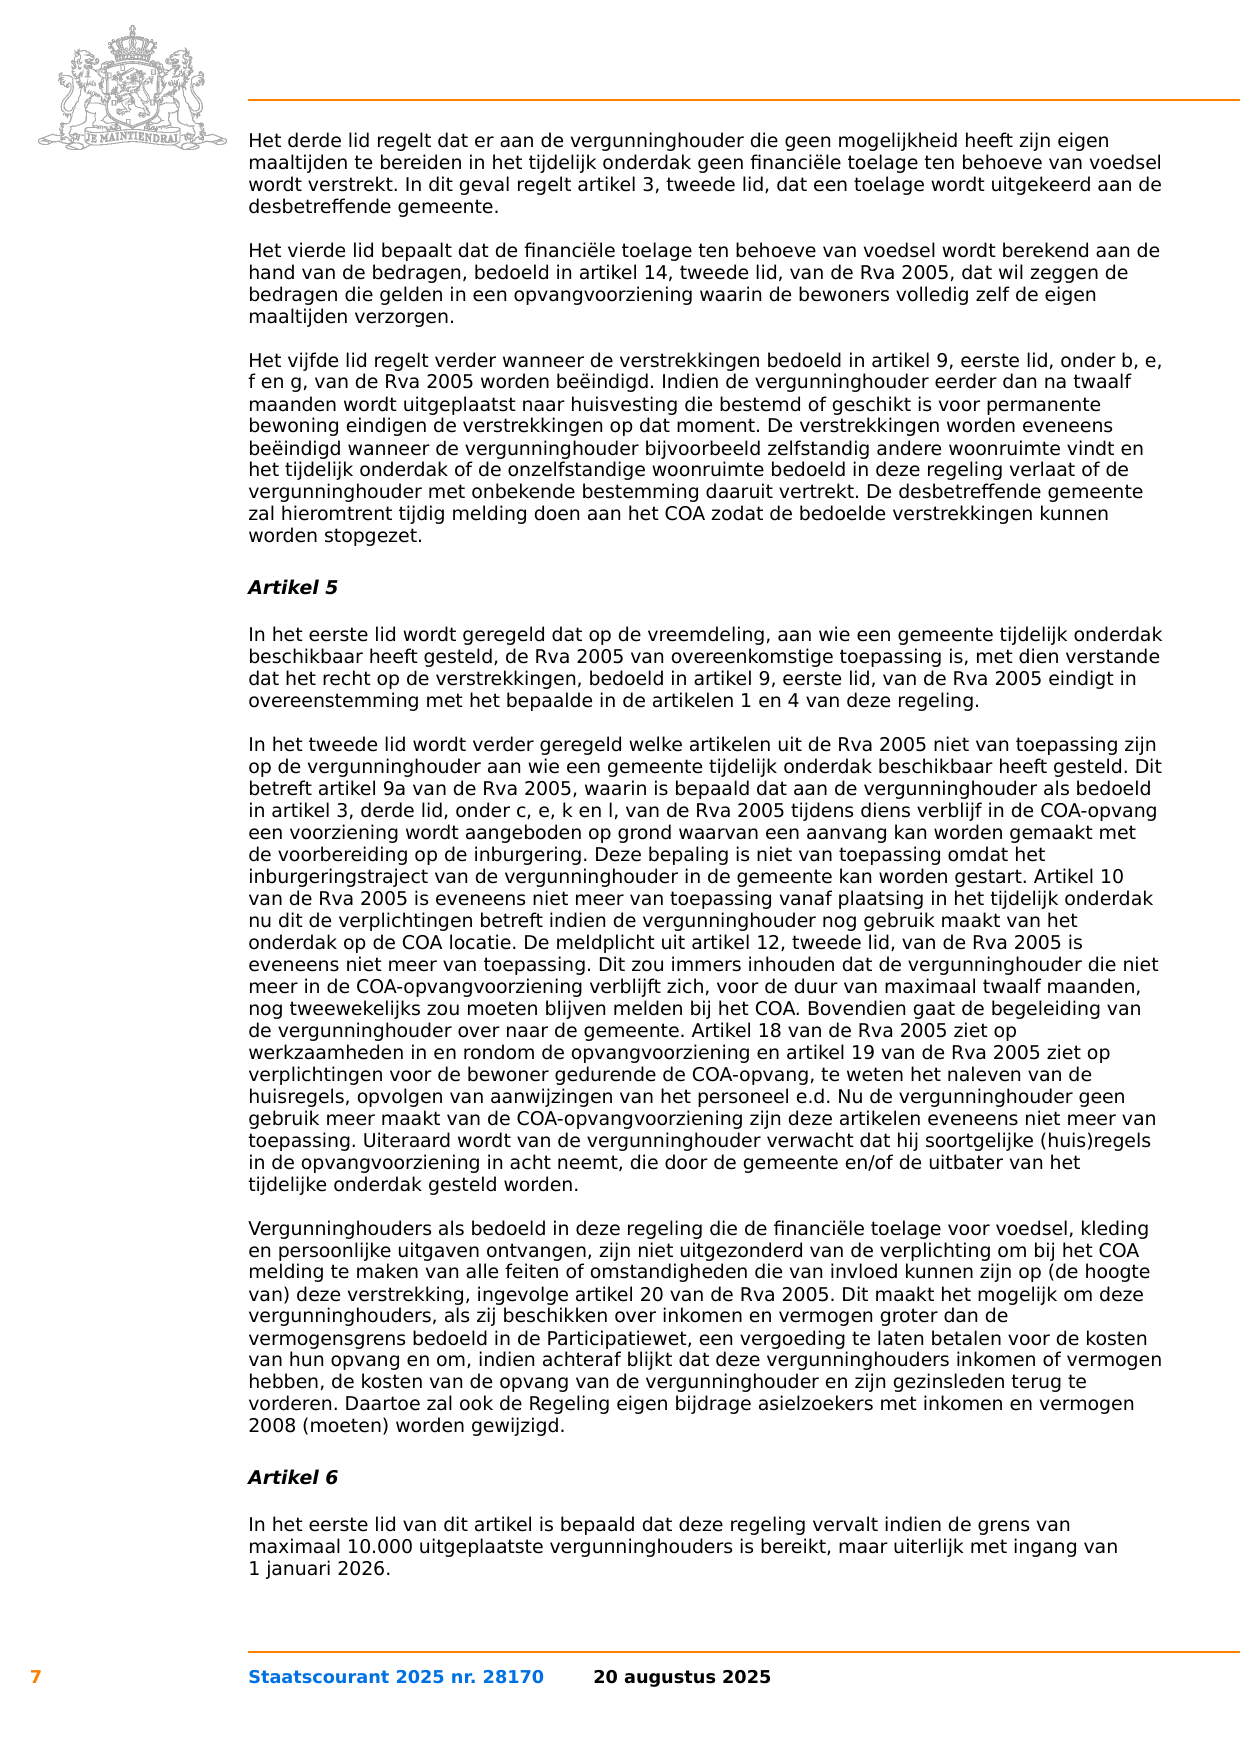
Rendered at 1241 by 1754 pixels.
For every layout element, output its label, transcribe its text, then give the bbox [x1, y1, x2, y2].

text In het eerste lid van dit artikel is bepaald dat deze regeling vervalt indien de grens van maximaal 10.000 uitgeplaatste vergunninghouders is bereikt, maar uiterlijk met ingang van 1 januari 2026. [248, 1514, 1163, 1580]
text Het vierde lid bepaalt dat de financiële toelage ten behoeve van voedsel wordt berekend aan de hand van de bedragen, bedoeld in artikel 14, tweede lid, van de Rva 2005, dat wil zeggen de bedragen die gelden in een opvangvoorziening waarin de bewoners volledig zelf de eigen maaltijden verzorgen. [248, 240, 1163, 328]
text Het vijfde lid regelt verder wanneer de verstrekkingen bedoeld in artikel 9, eerste lid, onder b, e, f en g, van de Rva 2005 worden beëindigd. Indien de vergunninghouder eerder dan na twaalf maanden wordt uitgeplaatst naar huisvesting die bestemd of geschikt is voor permanente bewoning eindigen de verstrekkingen op dat moment. De verstrekkingen worden eveneens beëindigd wanneer de vergunninghouder bijvoorbeeld zelfstandig andere woonruimte vindt en het tijdelijk onderdak of de onzelfstandige woonruimte bedoeld in deze regeling verlaat of de vergunninghouder met onbekende bestemming daaruit vertrekt. De desbetreffende gemeente zal hieromtrent tijdig melding doen aan het COA zodat de bedoelde verstrekkingen kunnen worden stopgezet. [248, 349, 1163, 547]
text Het derde lid regelt dat er aan de vergunninghouder die geen mogelijkheid heeft zijn eigen maaltijden te bereiden in het tijdelijk onderdak geen financiële toelage ten behoeve van voedsel wordt verstrekt. In dit geval regelt artikel 3, tweede lid, dat een toelage wordt uitgekeerd aan de desbetreffende gemeente. [248, 130, 1163, 218]
text In het tweede lid wordt verder geregeld welke artikelen uit de Rva 2005 niet van toepassing zijn op de vergunninghouder aan wie een gemeente tijdelijk onderdak beschikbaar heeft gesteld. Dit betreft artikel 9a van de Rva 2005, waarin is bepaald dat aan de vergunninghouder als bedoeld in artikel 3, derde lid, onder c, e, k en l, van de Rva 2005 tijdens diens verblijf in de COA-opvang een voorziening wordt aangeboden op grond waarvan een aanvang kan worden gemaakt met de voorbereiding op de inburgering. Deze bepaling is niet van toepassing omdat het inburgeringstraject van de vergunninghouder in de gemeente kan worden gestart. Artikel 10 van de Rva 2005 is eveneens niet meer van toepassing vanaf plaatsing in het tijdelijk onderdak nu dit de verplichtingen betreft indien de vergunninghouder nog gebruik maakt van het onderdak op de COA locatie. De meldplicht uit artikel 12, tweede lid, van de Rva 2005 is eveneens niet meer van toepassing. Dit zou immers inhouden dat de vergunninghouder die niet meer in de COA-opvangvoorziening verblijft zich, voor de duur van maximaal twaalf maanden, nog tweewekelijks zou moeten blijven melden bij het COA. Bovendien gaat de begeleiding van de vergunninghouder over naar de gemeente. Artikel 18 van de Rva 2005 ziet op werkzaamheden in en rondom de opvangvoorziening en artikel 19 van de Rva 2005 ziet op verplichtingen voor de bewoner gedurende de COA-opvang, te weten het naleven van de huisregels, opvolgen van aanwijzingen van het personeel e.d. Nu de vergunninghouder geen gebruik meer maakt van de COA-opvangvoorziening zijn deze artikelen eveneens niet meer van toepassing. Uiteraard wordt van de vergunninghouder verwacht dat hij soortgelijke (huis)regels in de opvangvoorziening in acht neemt, die door de gemeente en/of de uitbater van het tijdelijke onderdak gesteld worden. [248, 734, 1163, 1196]
subtitle Artikel 5 [248, 577, 1163, 599]
subtitle Artikel 6 [248, 1467, 1163, 1489]
text Vergunninghouders als bedoeld in deze regeling die de financiële toelage voor voedsel, kleding en persoonlijke uitgaven ontvangen, zijn niet uitgezonderd van de verplichting om bij het COA melding te maken van alle feiten of omstandigheden die van invloed kunnen zijn op (de hoogte van) deze verstrekking, ingevolge artikel 20 van de Rva 2005. Dit maakt het mogelijk om deze vergunninghouders, als zij beschikken over inkomen en vermogen groter dan de vermogensgrens bedoeld in de Participatiewet, een vergoeding te laten betalen voor de kosten van hun opvang en om, indien achteraf blijkt dat deze vergunninghouders inkomen of vermogen hebben, de kosten van de opvang van de vergunninghouder en zijn gezinsleden terug te vorderen. Daartoe zal ook de Regeling eigen bijdrage asielzoekers met inkomen en vermogen 2008 (moeten) worden gewijzigd. [248, 1217, 1163, 1437]
text In het eerste lid wordt geregeld dat op de vreemdeling, aan wie een gemeente tijdelijk onderdak beschikbaar heeft gesteld, de Rva 2005 van overeenkomstige toepassing is, met dien verstande dat het recht op de verstrekkingen, bedoeld in artikel 9, eerste lid, van de Rva 2005 eindigt in overeenstemming met het bepaalde in de artikelen 1 en 4 van deze regeling. [248, 624, 1163, 712]
picture [38, 25, 227, 150]
